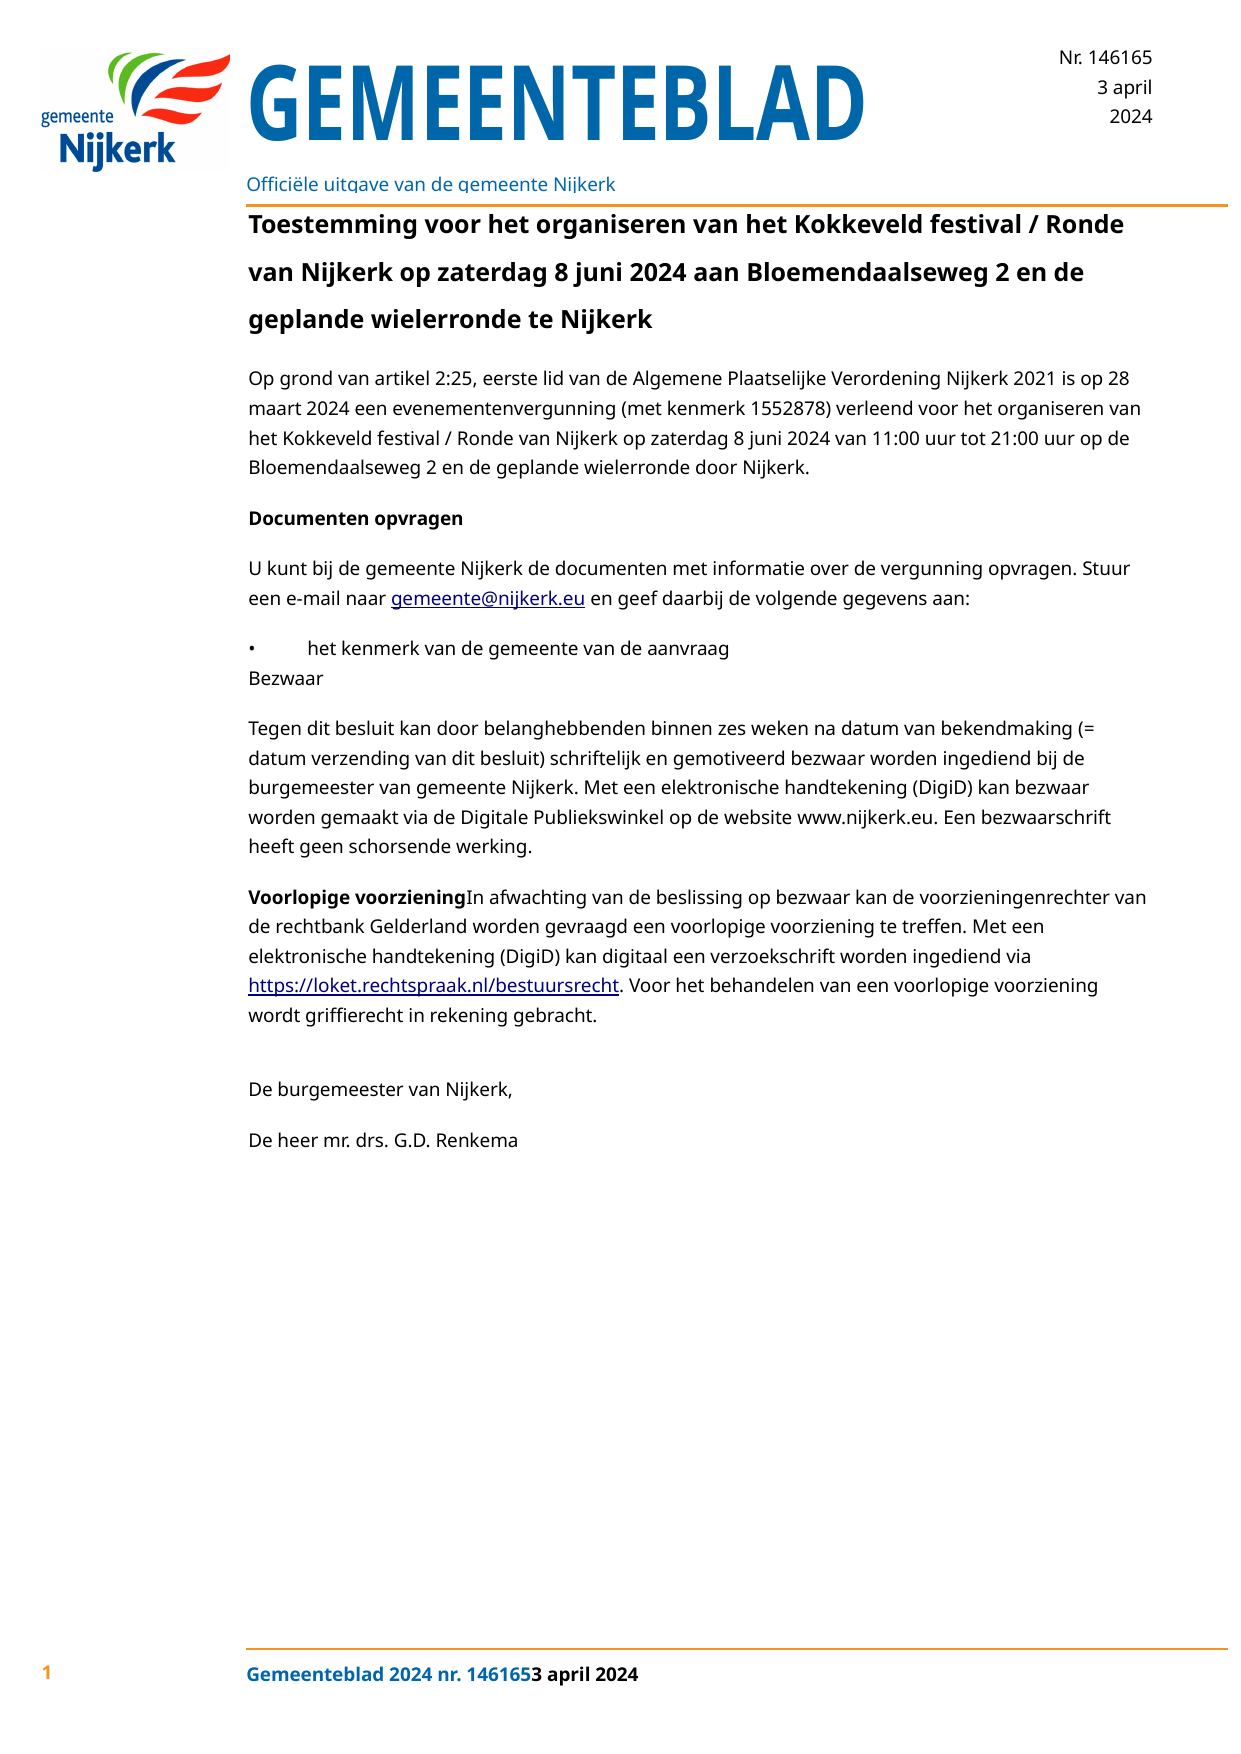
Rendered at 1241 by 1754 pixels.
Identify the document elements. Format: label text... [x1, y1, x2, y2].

picture [41, 47, 231, 172]
text Bezwaar [248, 665, 1152, 690]
text Tegen dit besluit kan door belanghebbenden binnen zes weken na datum van bekendmaking (= datum verzending van dit besluit) schriftelijk en gemotiveerd bezwaar worden ingediend bij de burgemeester van gemeente Nijkerk. Met een elektronische handtekening (DigiD) kan bezwaar worden gemaakt via de Digitale Publiekswinkel op de website www.nijkerk.eu. Een bezwaarschrift heeft geen schorsende werking. [248, 715, 1152, 859]
text Toestemming voor het organiseren van het Kokkeveld festival / Ronde van Nijkerk op zaterdag 8 juni 2024 aan Bloemendaalseweg 2 en de geplande wielerronde te Nijkerk [248, 207, 1152, 336]
text Op grond van artikel 2:25, eerste lid van de Algemene Plaatselijke Verordening Nijkerk 2021 is op 28 maart 2024 een evenementenvergunning (met kenmerk 1552878) verleend voor het organiseren van het Kokkeveld festival / Ronde van Nijkerk op zaterdag 8 juni 2024 van 11:00 uur tot 21:00 uur op de Bloemendaalseweg 2 en de geplande wielerronde door Nijkerk. [248, 366, 1152, 480]
list het kenmerk van de gemeente van de aanvraag [248, 635, 1152, 661]
text De heer mr. drs. G.D. Renkema [248, 1127, 1152, 1153]
text U kunt bij de gemeente Nijkerk de documenten met informatie over de vergunning opvragen. Stuur een e-mail naar gemeente@nijkerk.eu en geef daarbij de volgende gegevens aan: [248, 555, 1152, 610]
text De burgemeester van Nijkerk, [248, 1076, 1152, 1101]
text Voorlopige voorzieningIn afwachting van de beslissing op bezwaar kan de voorzieningenrechter van de rechtbank Gelderland worden gevraagd een voorlopige voorziening te treffen. Met een elektronische handtekening (DigiD) kan digitaal een verzoekschrift worden ingediend via https://loket.rechtspraak.nl/bestuursrecht. Voor het behandelen van een voorlopige voorziening wordt griffierecht in rekening gebracht. [248, 884, 1152, 1028]
text Documenten opvragen [248, 505, 1152, 530]
